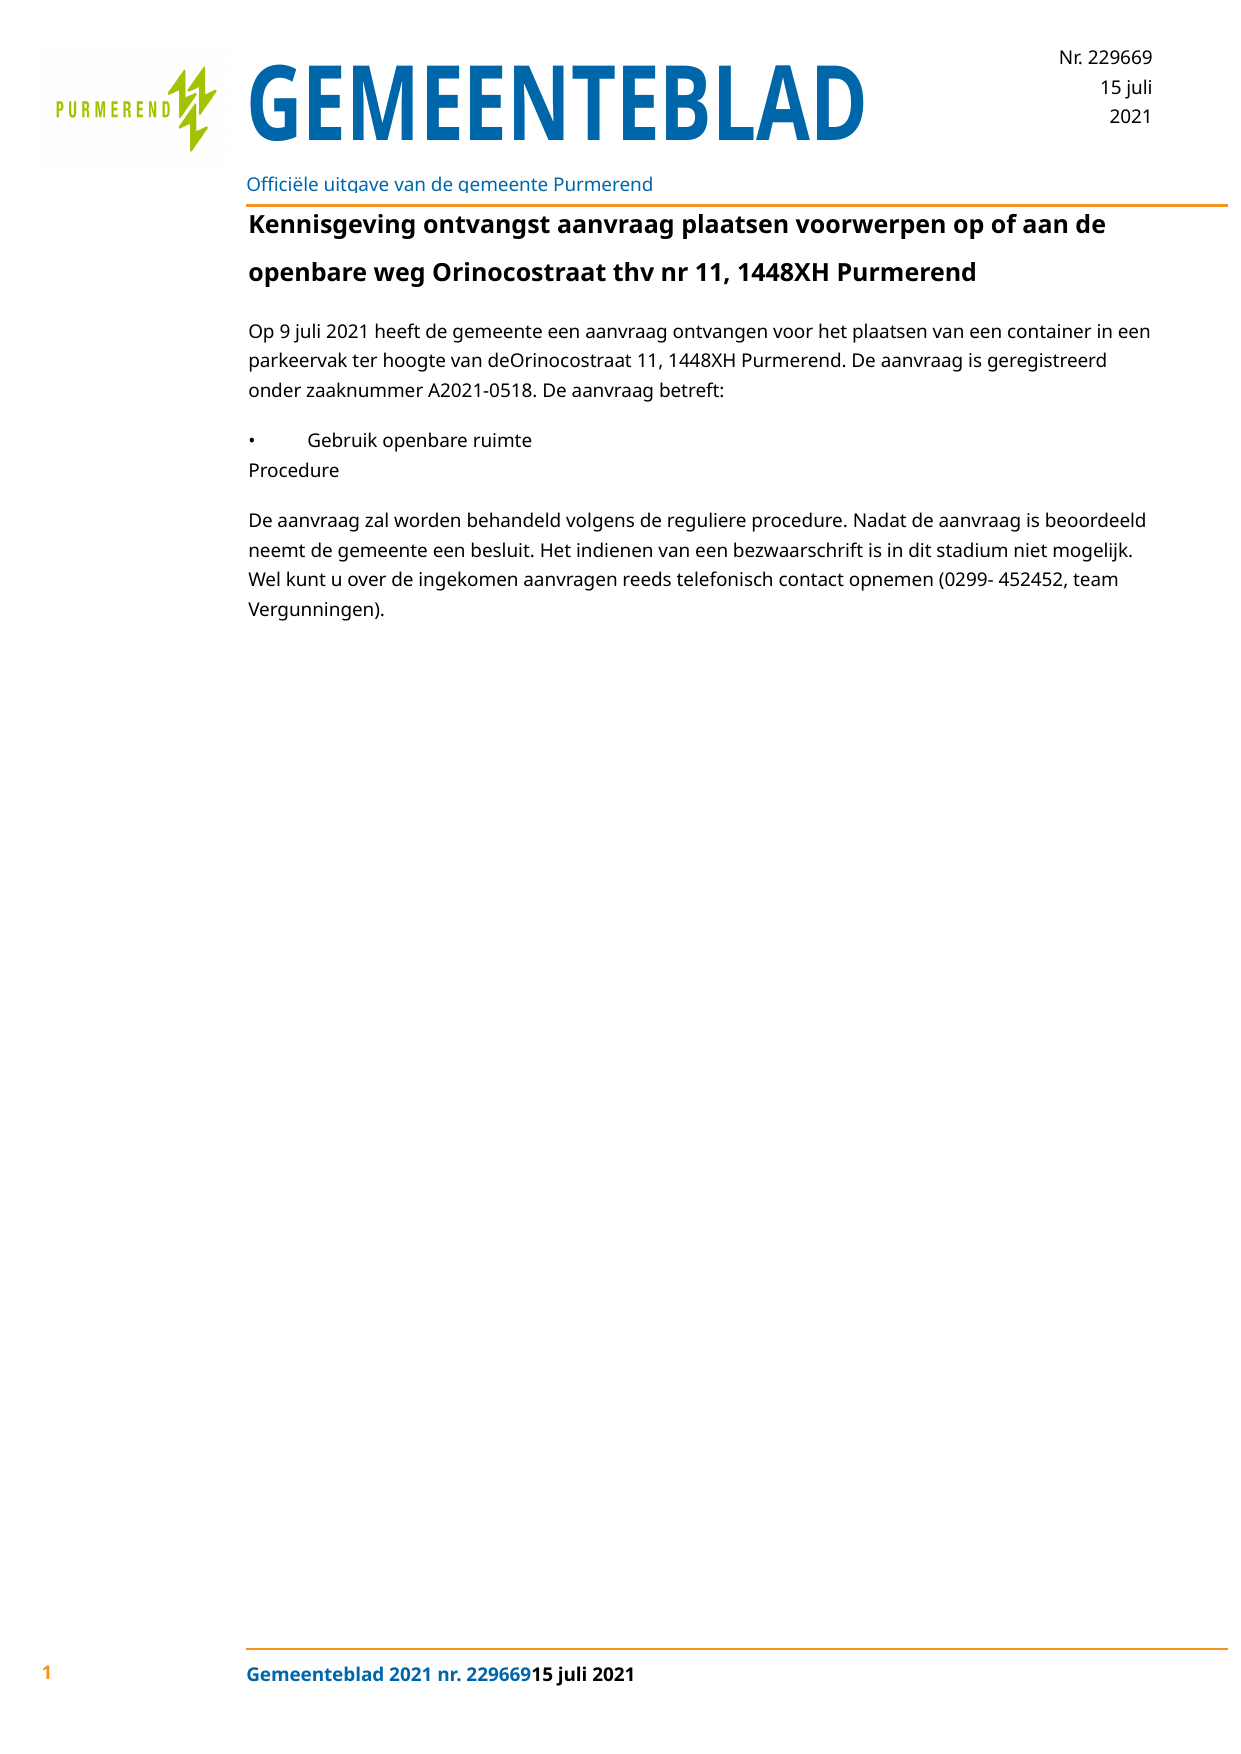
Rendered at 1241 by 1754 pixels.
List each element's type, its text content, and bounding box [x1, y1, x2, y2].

text Op 9 juli 2021 heeft de gemeente een aanvraag ontvangen voor het plaatsen van een container in een parkeervak ter hoogte van deOrinocostraat 11, 1448XH Purmerend. De aanvraag is geregistreerd onder zaaknummer A2021-0518. De aanvraag betreft: [248, 318, 1152, 403]
text Kennisgeving ontvangst aanvraag plaatsen voorwerpen op of aan de openbare weg Orinocostraat thv nr 11, 1448XH Purmerend [248, 207, 1152, 288]
list Gebruik openbare ruimte [248, 427, 1152, 453]
text De aanvraag zal worden behandeld volgens de reguliere procedure. Nadat de aanvraag is beoordeeld neemt de gemeente een besluit. Het indienen van een bezwaarschrift is in dit stadium niet mogelijk. Wel kunt u over de ingekomen aanvragen reeds telefonisch contact opnemen (0299- 452452, team Vergunningen). [248, 507, 1152, 622]
picture [41, 47, 231, 172]
text Procedure [248, 457, 1152, 483]
